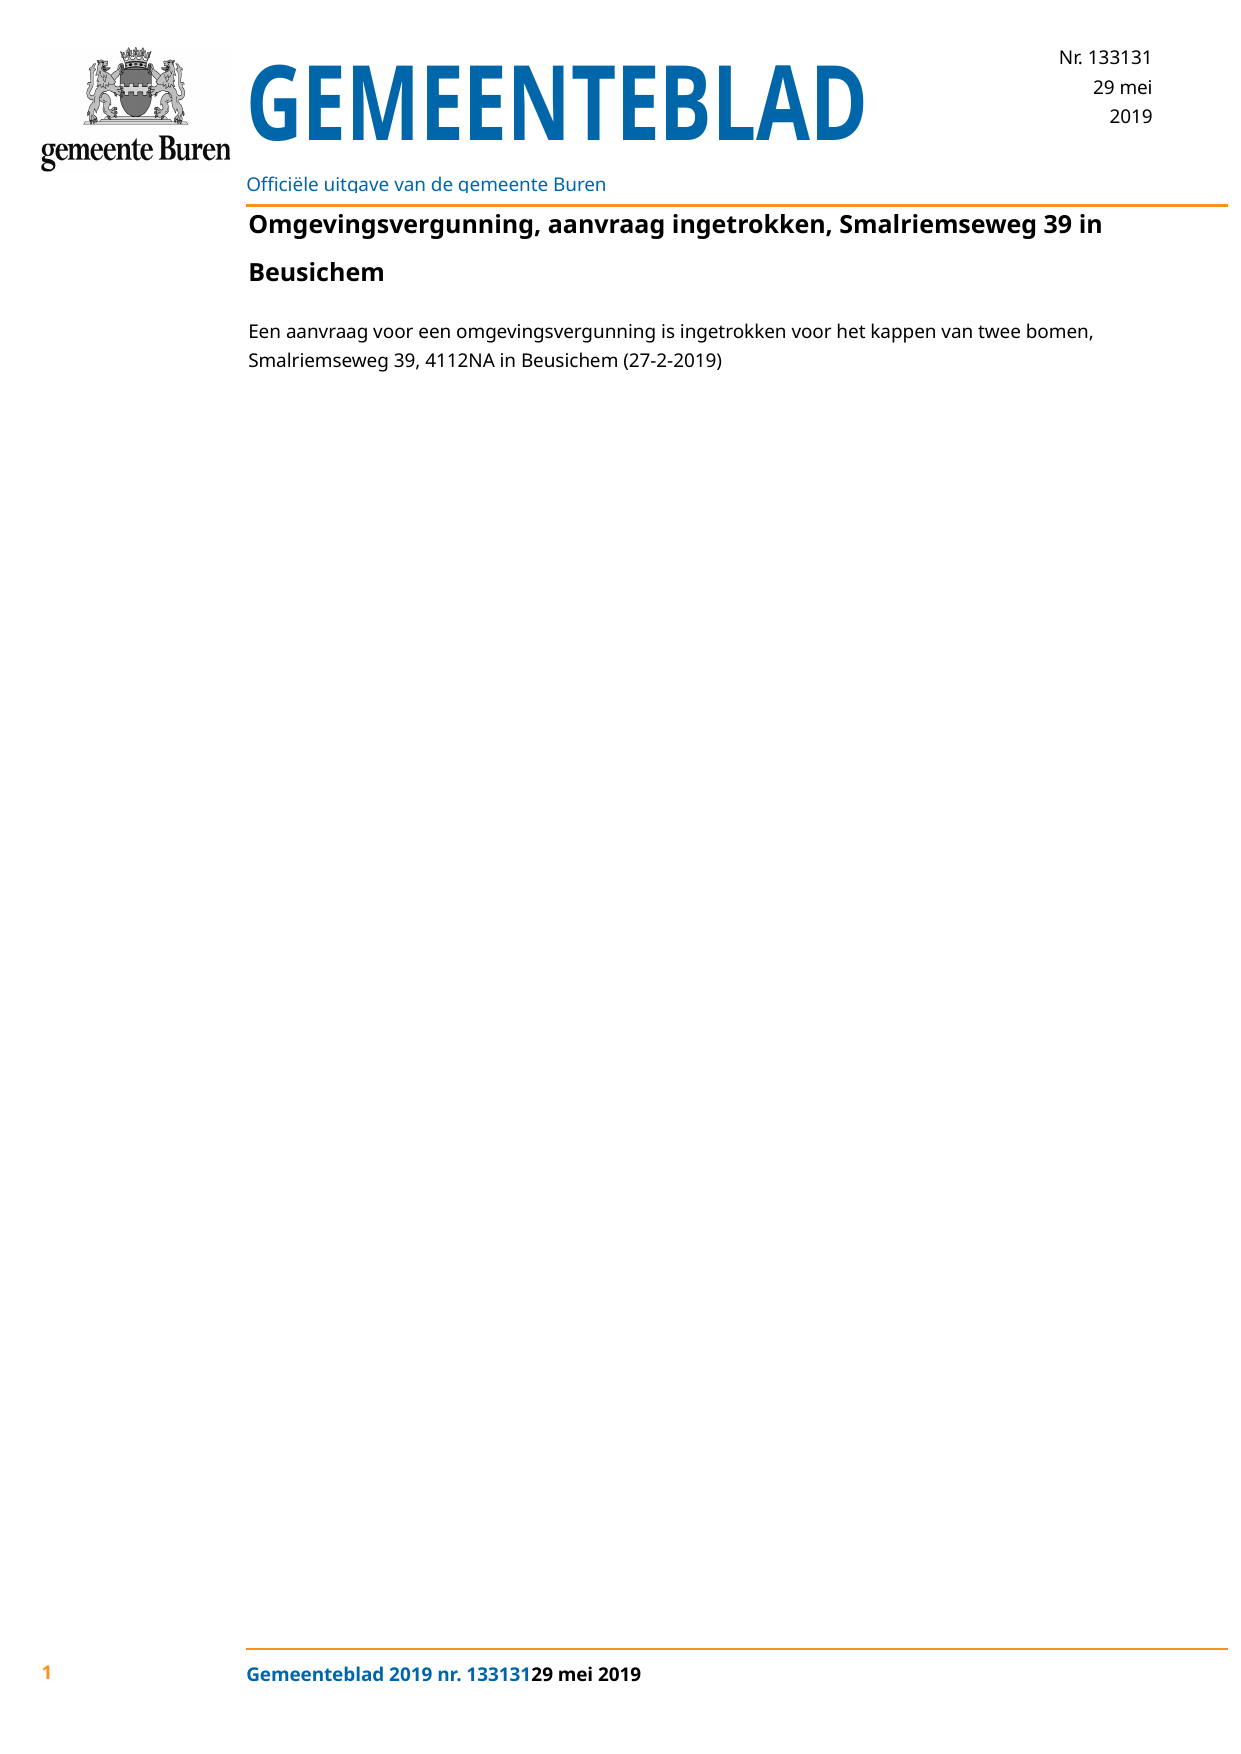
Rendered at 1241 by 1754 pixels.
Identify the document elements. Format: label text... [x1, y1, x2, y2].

picture [41, 47, 231, 172]
text Een aanvraag voor een omgevingsvergunning is ingetrokken voor het kappen van twee bomen, Smalriemseweg 39, 4112NA in Beusichem (27-2-2019) [248, 318, 1152, 373]
text Omgevingsvergunning, aanvraag ingetrokken, Smalriemseweg 39 in Beusichem [248, 207, 1152, 288]
